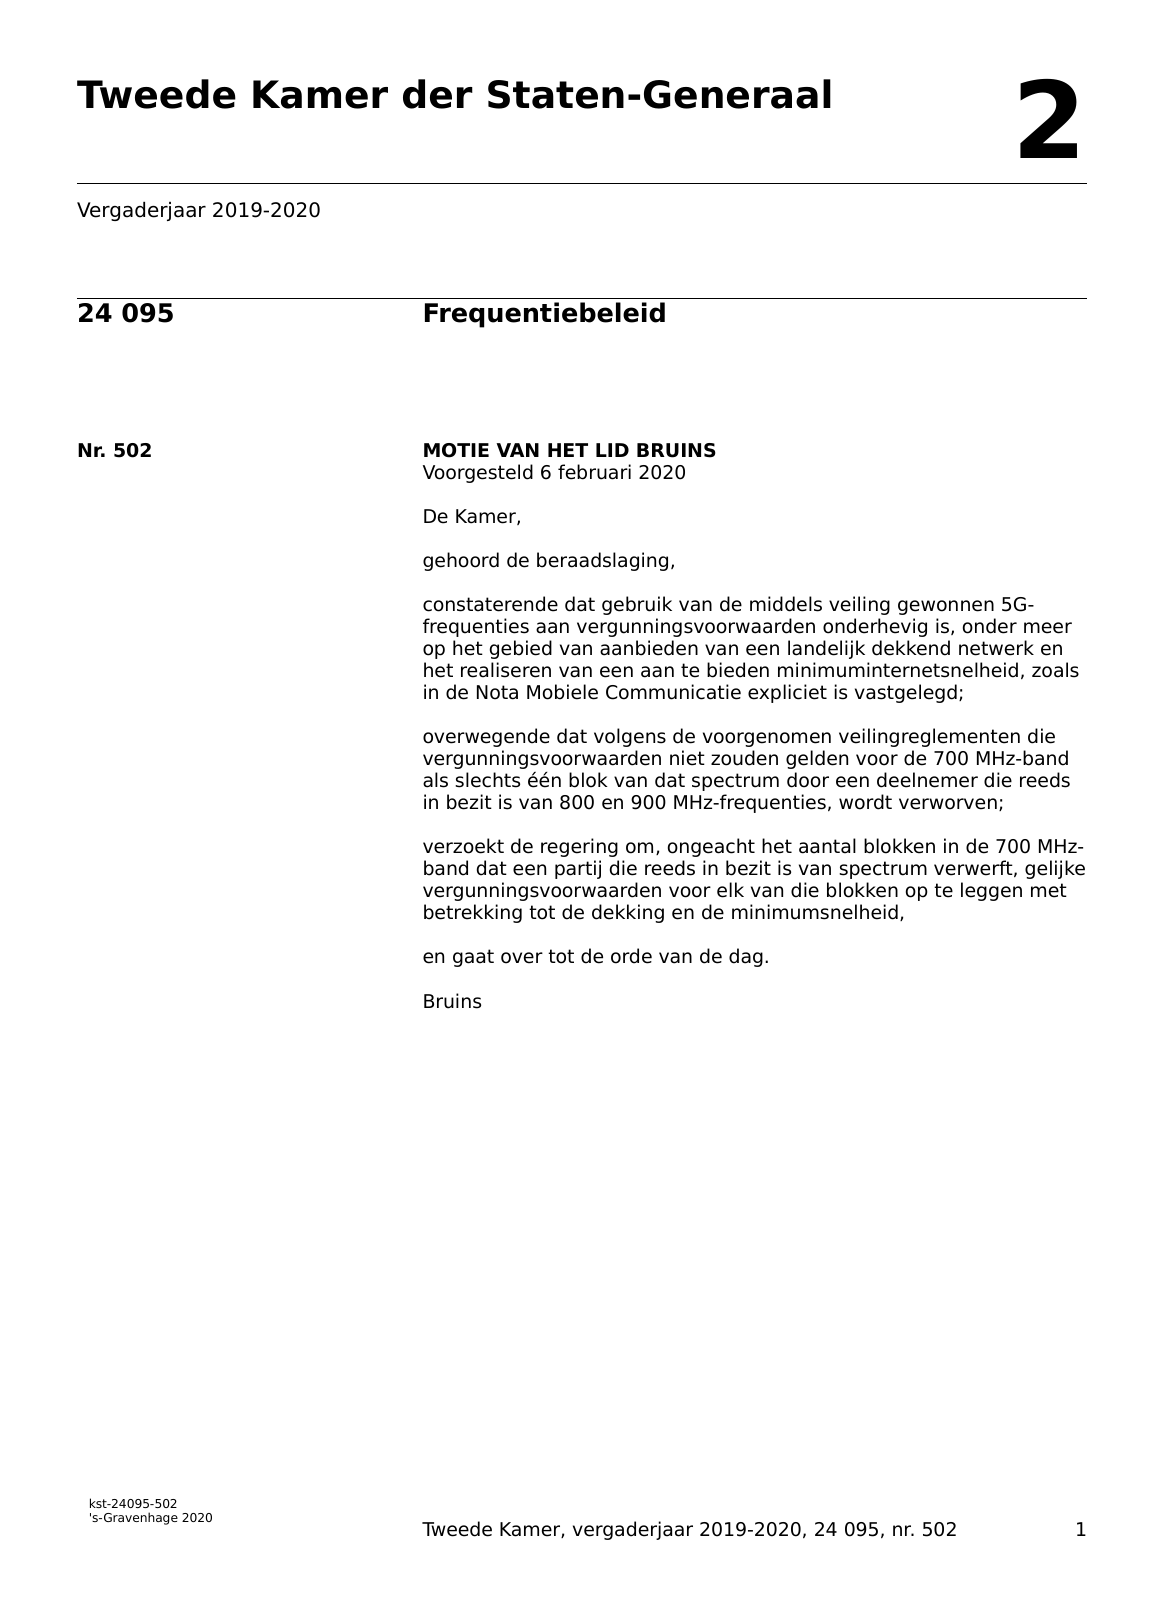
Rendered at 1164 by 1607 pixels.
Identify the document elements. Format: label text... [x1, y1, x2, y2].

text 's-Gravenhage 2020 [88, 1511, 323, 1525]
subtitle 24 095 Frequentiebeleid [77, 299, 1087, 329]
table_header Tweede Kamer der Staten-Generaal [77, 59, 886, 183]
text De Kamer, [422, 506, 1087, 528]
text gehoord de beraadslaging, [422, 550, 1087, 572]
text kst-24095-502 [88, 1497, 323, 1511]
text en gaat over tot de orde van de dag. [422, 946, 1087, 968]
text Bruins [422, 991, 1087, 1013]
subtitle Nr. 502 MOTIE VAN HET LID BRUINS [77, 440, 1087, 462]
text Voorgesteld 6 februari 2020 [422, 462, 1087, 484]
table_cell Vergaderjaar 2019-2020 [77, 184, 1087, 298]
text overwegende dat volgens de voorgenomen veilingreglementen die vergunningsvoorwaarden niet zouden gelden voor de 700 MHz-band als slechts één blok van dat spectrum door een deelnemer die reeds in bezit is van 800 en 900 MHz-frequenties, wordt verworven; [422, 726, 1087, 814]
text verzoekt de regering om, ongeacht het aantal blokken in de 700 MHz-band dat een partij die reeds in bezit is van spectrum verwerft, gelijke vergunningsvoorwaarden voor elk van die blokken op te leggen met betrekking tot de dekking en de minimumsnelheid, [422, 836, 1087, 924]
table_header 2 [886, 59, 1087, 183]
text constaterende dat gebruik van de middels veiling gewonnen 5G-frequenties aan vergunningsvoorwaarden onderhevig is, onder meer op het gebied van aanbieden van een landelijk dekkend netwerk en het realiseren van een aan te bieden minimuminternetsnelheid, zoals in de Nota Mobiele Communicatie expliciet is vastgelegd; [422, 594, 1087, 704]
